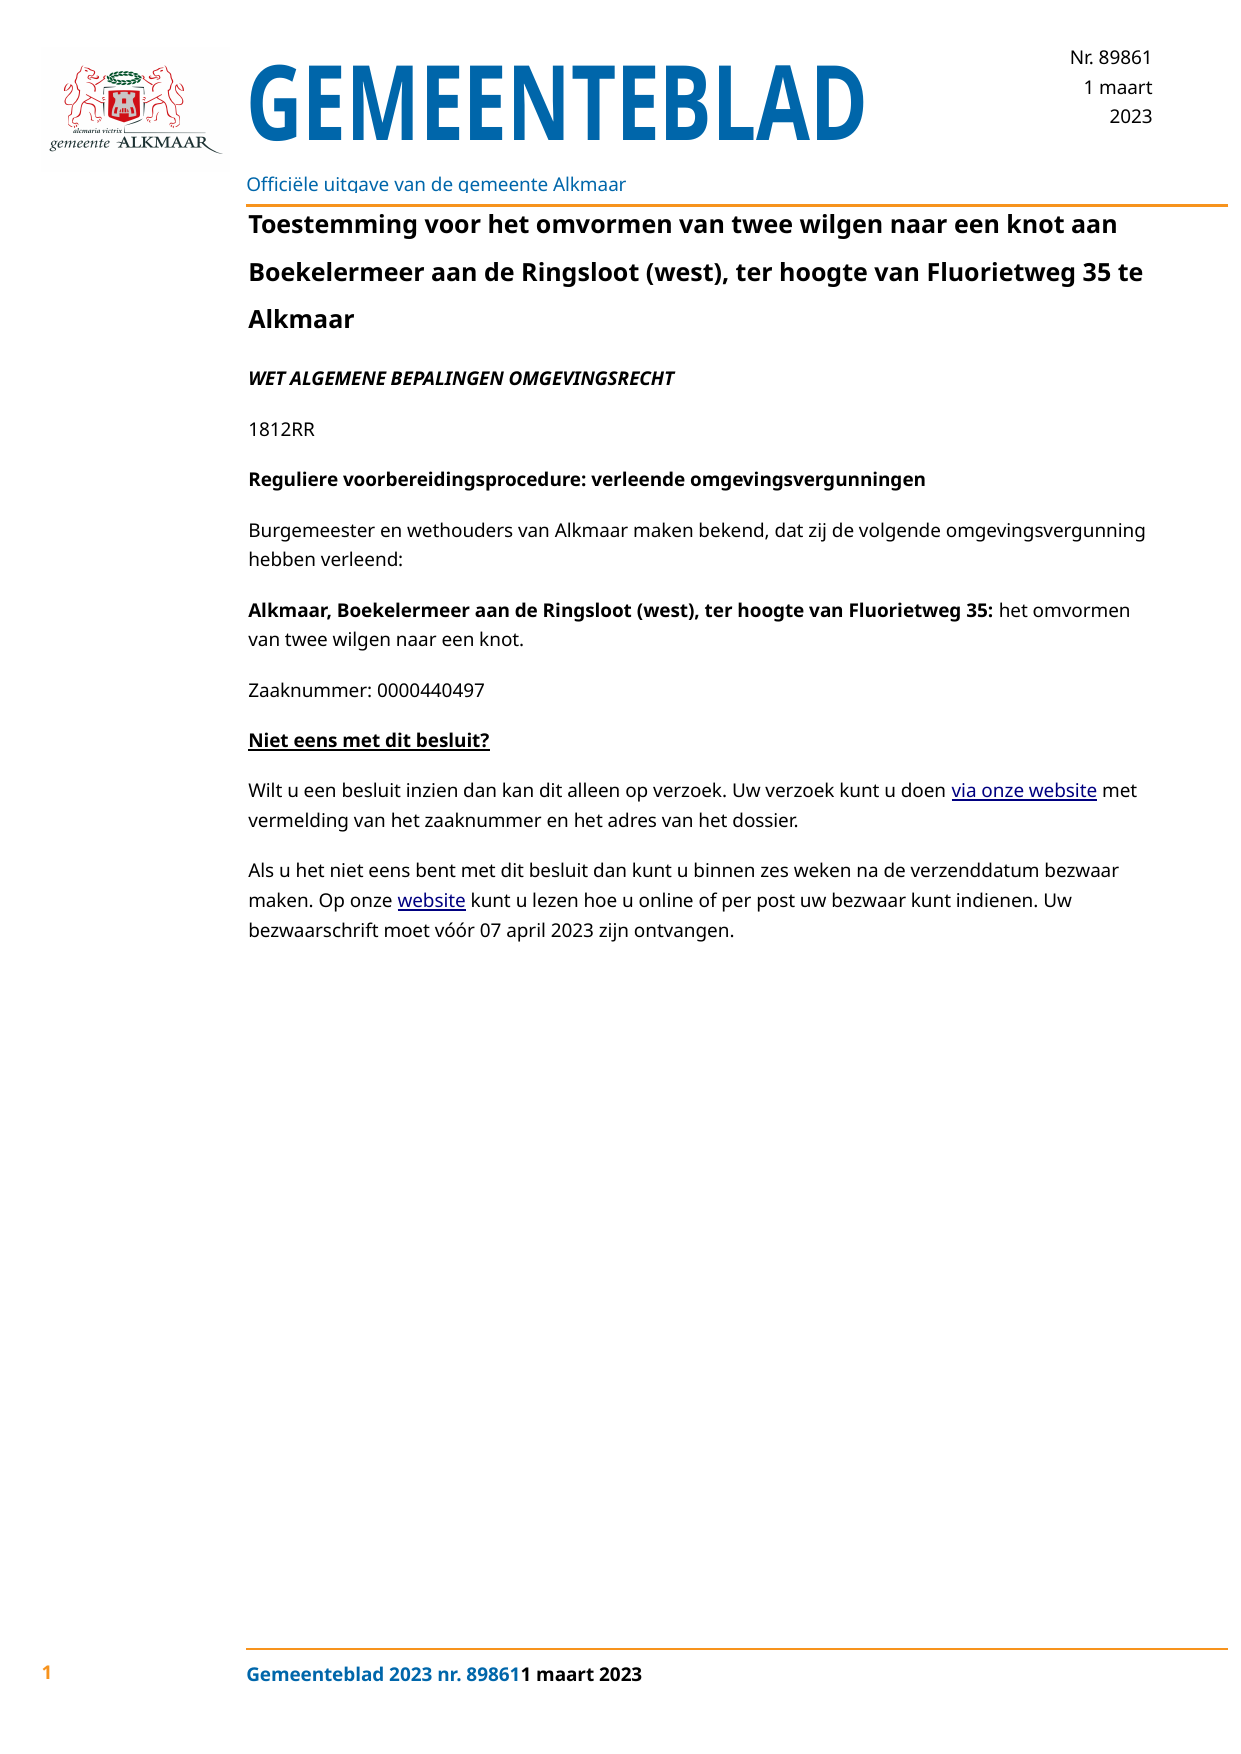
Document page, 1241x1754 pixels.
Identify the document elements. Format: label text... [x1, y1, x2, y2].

text Burgemeester en wethouders van Alkmaar maken bekend, dat zij de volgende omgevingsvergunning hebben verleend: [248, 517, 1152, 572]
text WET ALGEMENE BEPALINGEN OMGEVINGSRECHT [248, 366, 1152, 391]
text Zaaknummer: 0000440497 [248, 677, 1152, 702]
text Alkmaar, Boekelermeer aan de Ringsloot (west), ter hoogte van Fluorietweg 35: het omvormen van twee wilgen naar een knot. [248, 597, 1152, 652]
text Reguliere voorbereidingsprocedure: verleende omgevingsvergunningen [248, 466, 1152, 492]
text Niet eens met dit besluit? [248, 727, 1152, 753]
picture [41, 47, 231, 172]
text 1812RR [248, 416, 1152, 442]
text Toestemming voor het omvormen van twee wilgen naar een knot aan Boekelermeer aan de Ringsloot (west), ter hoogte van Fluorietweg 35 te Alkmaar [248, 207, 1152, 336]
text Wilt u een besluit inzien dan kan dit alleen op verzoek. Uw verzoek kunt u doen via onze website met vermelding van het zaaknummer en het adres van het dossier. [248, 778, 1152, 833]
text Als u het niet eens bent met dit besluit dan kunt u binnen zes weken na de verzenddatum bezwaar maken. Op onze website kunt u lezen hoe u online of per post uw bezwaar kunt indienen. Uw bezwaarschrift moet vóór 07 april 2023 zijn ontvangen. [248, 858, 1152, 942]
